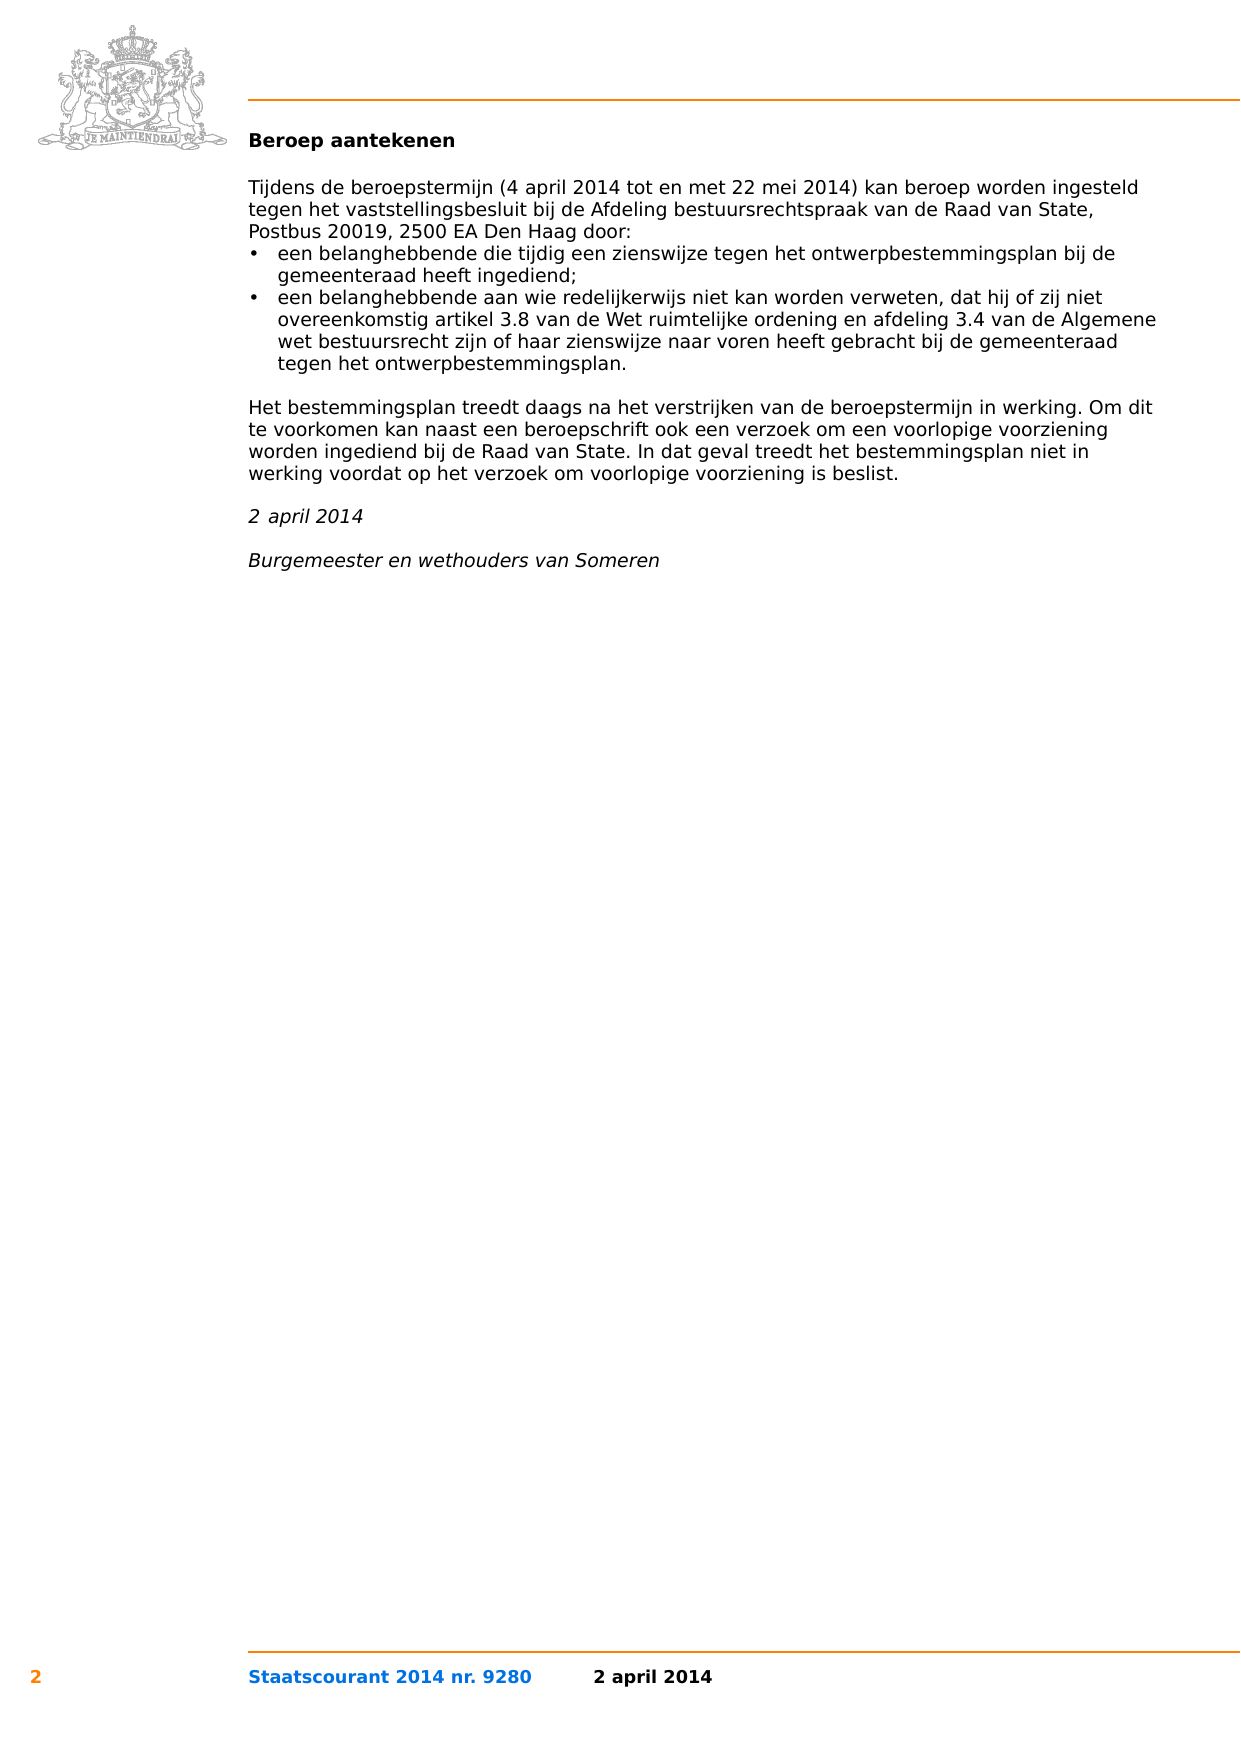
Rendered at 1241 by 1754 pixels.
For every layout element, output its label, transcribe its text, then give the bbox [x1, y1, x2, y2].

text • een belanghebbende die tijdig een zienswijze tegen het ontwerpbestemmingsplan bij de gemeenteraad heeft ingediend; [248, 243, 1163, 287]
text Burgemeester en wethouders van Someren [248, 550, 1163, 572]
text • een belanghebbende aan wie redelijkerwijs niet kan worden verweten, dat hij of zij niet overeenkomstig artikel 3.8 van de Wet ruimtelijke ordening en afdeling 3.4 van de Algemene wet bestuursrecht zijn of haar zienswijze naar voren heeft gebracht bij de gemeenteraad tegen het ontwerpbestemmingsplan. [248, 287, 1163, 375]
text 2 april 2014 [248, 506, 1163, 528]
text Tijdens de beroepstermijn (4 april 2014 tot en met 22 mei 2014) kan beroep worden ingesteld tegen het vaststellingsbesluit bij de Afdeling bestuursrechtspraak van de Raad van State, Postbus 20019, 2500 EA Den Haag door: [248, 177, 1163, 243]
text Het bestemmingsplan treedt daags na het verstrijken van de beroepstermijn in werking. Om dit te voorkomen kan naast een beroepschrift ook een verzoek om een voorlopige voorziening worden ingediend bij de Raad van State. In dat geval treedt het bestemmingsplan niet in werking voordat op het verzoek om voorlopige voorziening is beslist. [248, 397, 1163, 484]
subtitle Beroep aantekenen [248, 130, 1163, 152]
picture [38, 25, 227, 150]
